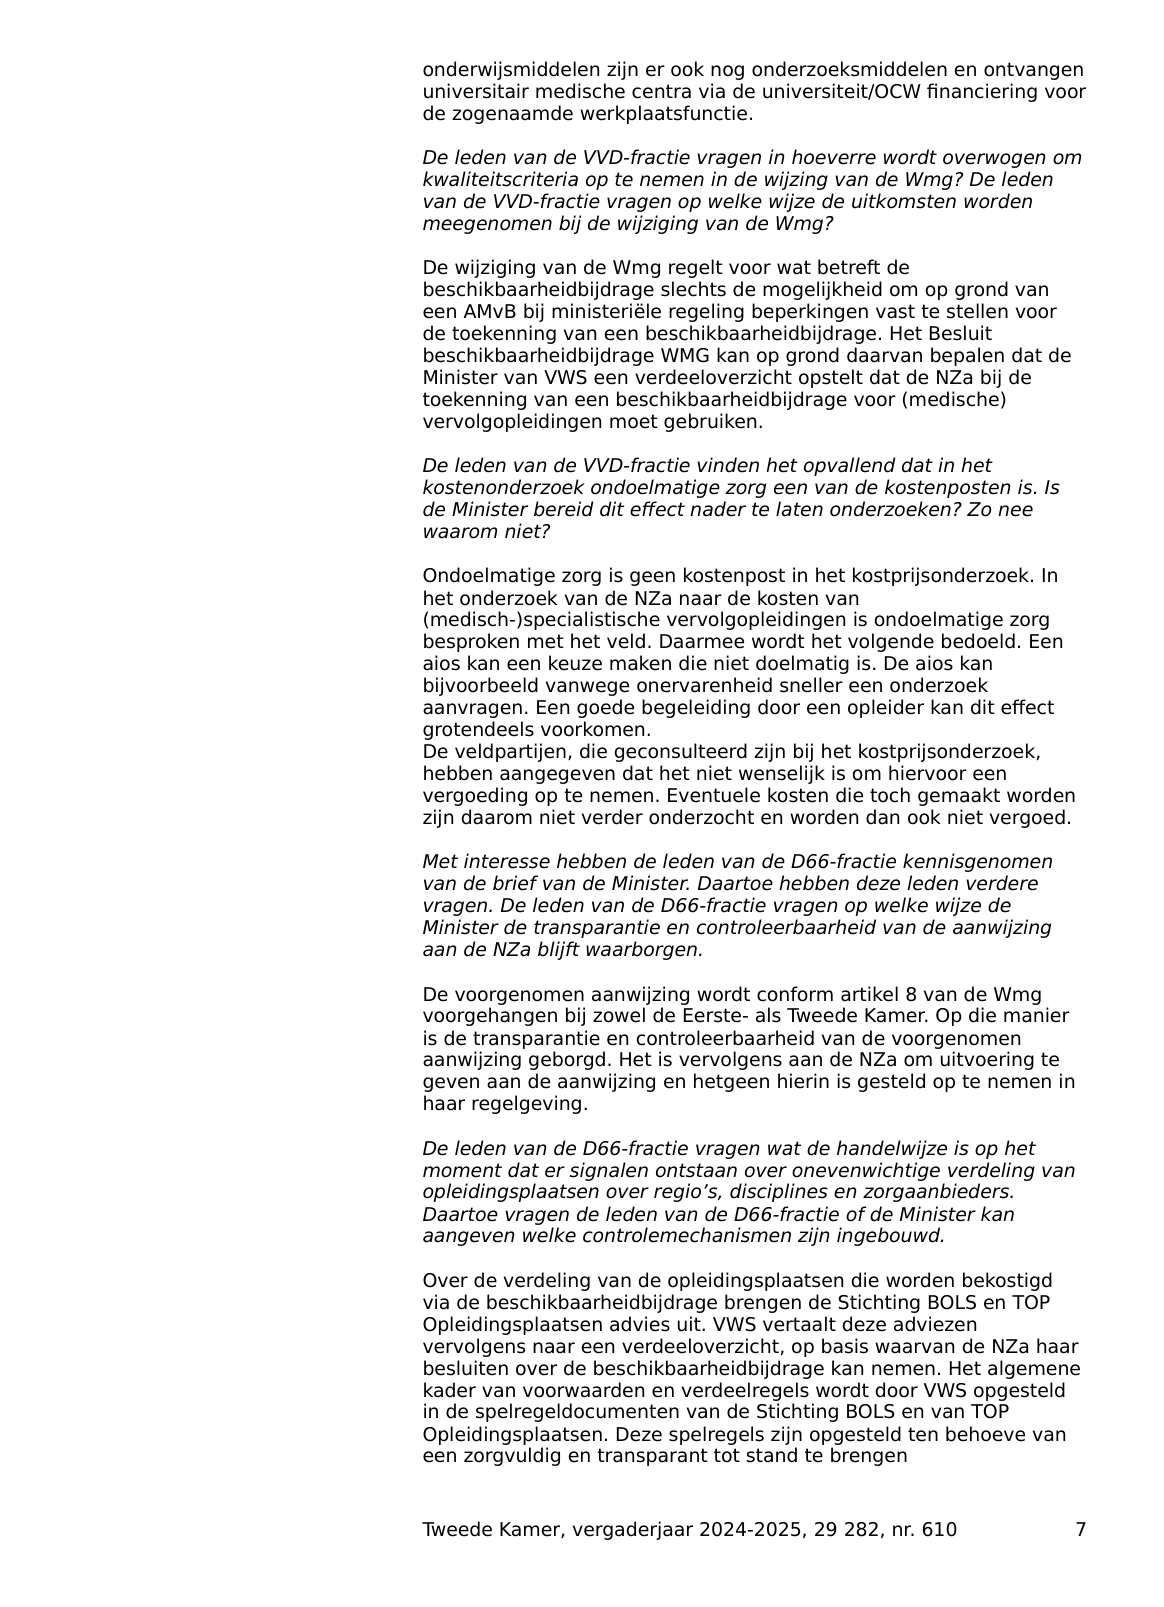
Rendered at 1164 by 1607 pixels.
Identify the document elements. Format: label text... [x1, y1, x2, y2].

text Met interesse hebben de leden van de D66-fractie kennisgenomen van de brief van de Minister. Daartoe hebben deze leden verdere vragen. De leden van de D66-fractie vragen op welke wijze de Minister de transparantie en controleerbaarheid van de aanwijzing aan de NZa blijft waarborgen. [422, 851, 1087, 961]
text Over de verdeling van de opleidingsplaatsen die worden bekostigd via de beschikbaarheidbijdrage brengen de Stichting BOLS en TOP Opleidingsplaatsen advies uit. VWS vertaalt deze adviezen vervolgens naar een verdeeloverzicht, op basis waarvan de NZa haar besluiten over de beschikbaarheidbijdrage kan nemen. Het algemene kader van voorwaarden en verdeelregels wordt door VWS opgesteld in de spelregeldocumenten van de Stichting BOLS en van TOP Opleidingsplaatsen. Deze spelregels zijn opgesteld ten behoeve van een zorgvuldig en transparant tot stand te brengen [422, 1269, 1087, 1467]
text De leden van de VVD-fractie vragen in hoeverre wordt overwogen om kwaliteitscriteria op te nemen in de wijzing van de Wmg? De leden van de VVD-fractie vragen op welke wijze de uitkomsten worden meegenomen bij de wijziging van de Wmg? [422, 147, 1087, 235]
text Ondoelmatige zorg is geen kostenpost in het kostprijsonderzoek. In het onderzoek van de NZa naar de kosten van (medisch-)specialistische vervolgopleidingen is ondoelmatige zorg besproken met het veld. Daarmee wordt het volgende bedoeld. Een aios kan een keuze maken die niet doelmatig is. De aios kan bijvoorbeeld vanwege onervarenheid sneller een onderzoek aanvragen. Een goede begeleiding door een opleider kan dit effect grotendeels voorkomen. [422, 565, 1087, 741]
text onderwijsmiddelen zijn er ook nog onderzoeksmiddelen en ontvangen universitair medische centra via de universiteit/OCW financiering voor de zogenaamde werkplaatsfunctie. [422, 59, 1087, 125]
text De leden van de D66-fractie vragen wat de handelwijze is op het moment dat er signalen ontstaan over onevenwichtige verdeling van opleidingsplaatsen over regio’s, disciplines en zorgaanbieders. Daartoe vragen de leden van de D66-fractie of de Minister kan aangeven welke controlemechanismen zijn ingebouwd. [422, 1137, 1087, 1247]
text De leden van de VVD-fractie vinden het opvallend dat in het kostenonderzoek ondoelmatige zorg een van de kostenposten is. Is de Minister bereid dit effect nader te laten onderzoeken? Zo nee waarom niet? [422, 455, 1087, 543]
text De wijziging van de Wmg regelt voor wat betreft de beschikbaarheidbijdrage slechts de mogelijkheid om op grond van een AMvB bij ministeriële regeling beperkingen vast te stellen voor de toekenning van een beschikbaarheidbijdrage. Het Besluit beschikbaarheidbijdrage WMG kan op grond daarvan bepalen dat de Minister van VWS een verdeeloverzicht opstelt dat de NZa bij de toekenning van een beschikbaarheidbijdrage voor (medische) vervolgopleidingen moet gebruiken. [422, 257, 1087, 433]
text De veldpartijen, die geconsulteerd zijn bij het kostprijsonderzoek, hebben aangegeven dat het niet wenselijk is om hiervoor een vergoeding op te nemen. Eventuele kosten die toch gemaakt worden zijn daarom niet verder onderzocht en worden dan ook niet vergoed. [422, 741, 1087, 829]
text De voorgenomen aanwijzing wordt conform artikel 8 van de Wmg voorgehangen bij zowel de Eerste- als Tweede Kamer. Op die manier is de transparantie en controleerbaarheid van de voorgenomen aanwijzing geborgd. Het is vervolgens aan de NZa om uitvoering te geven aan de aanwijzing en hetgeen hierin is gesteld op te nemen in haar regelgeving. [422, 983, 1087, 1115]
